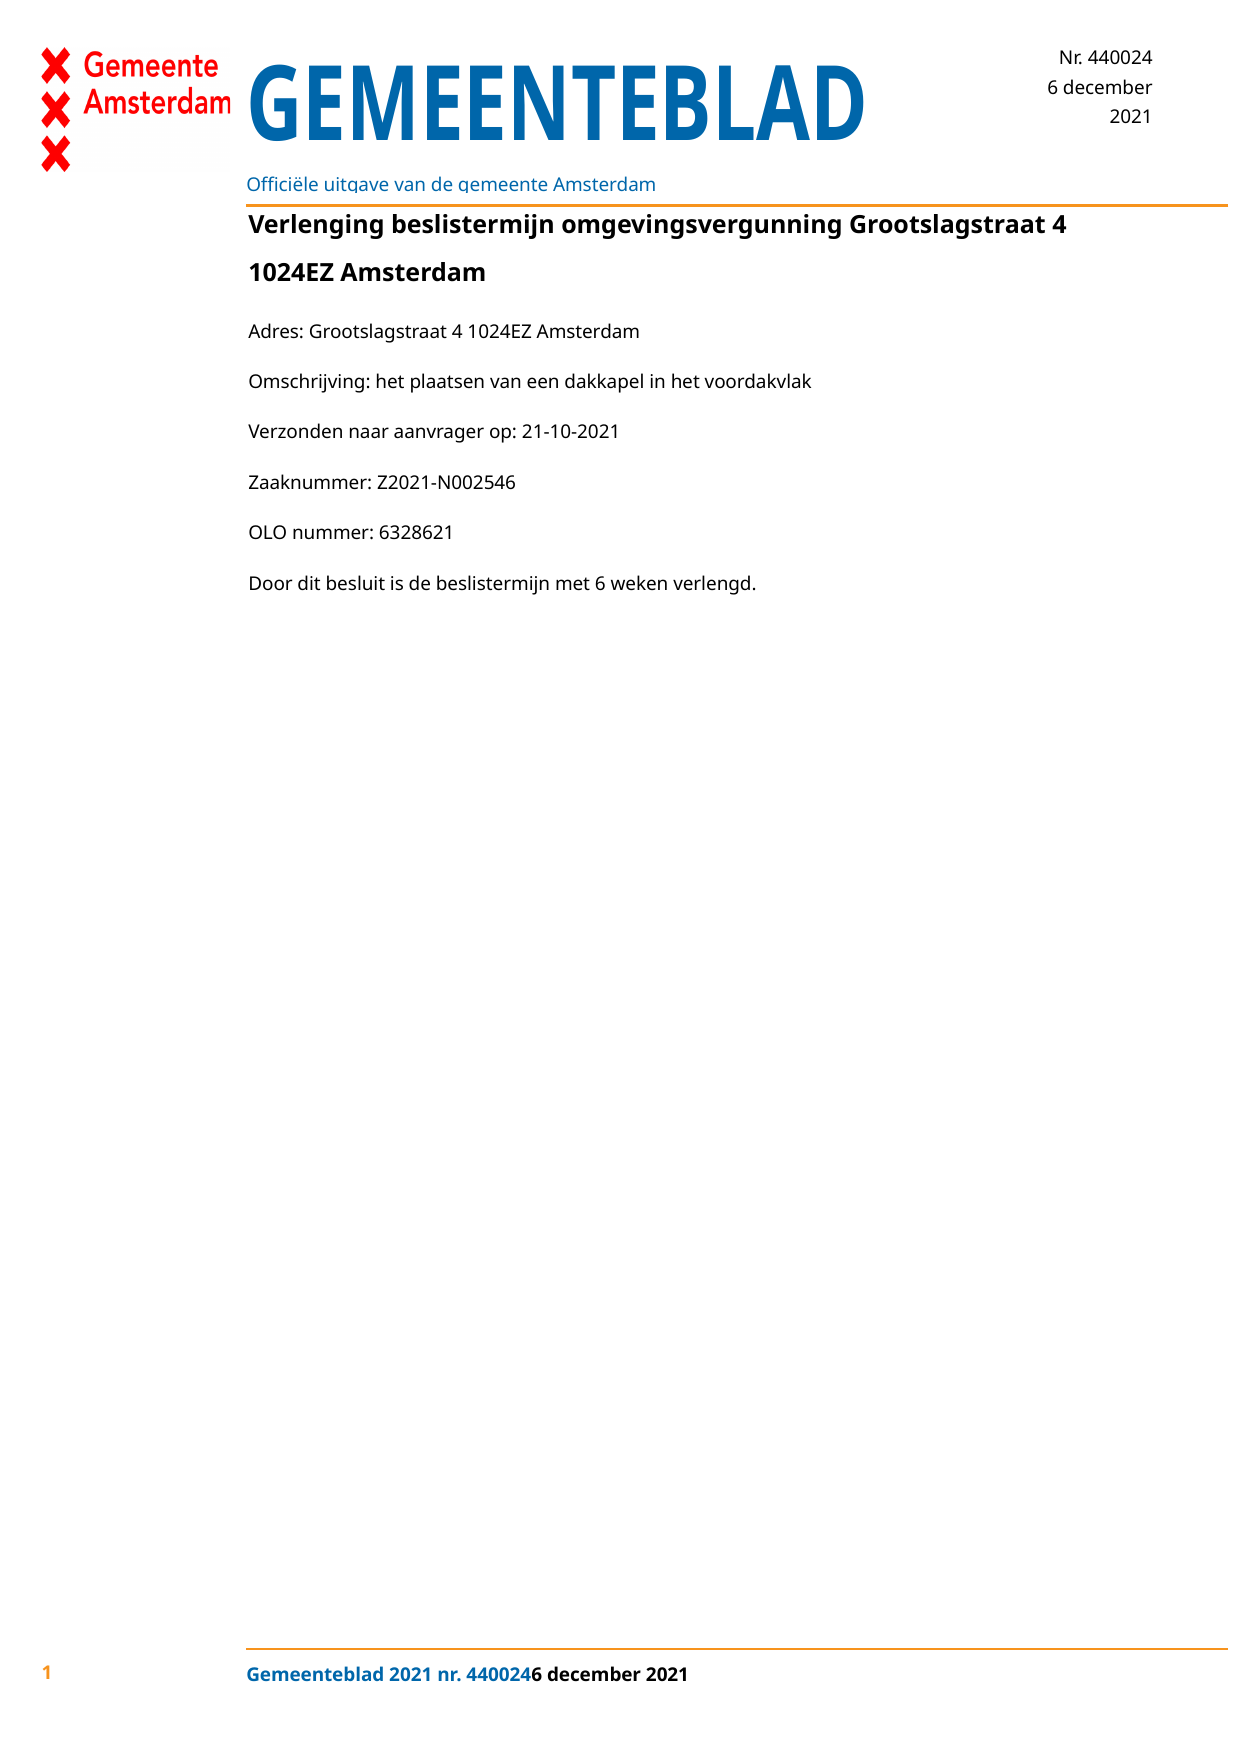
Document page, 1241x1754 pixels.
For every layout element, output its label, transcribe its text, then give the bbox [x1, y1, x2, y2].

text Verzonden naar aanvrager op: 21-10-2021 [248, 419, 1152, 444]
text Adres: Grootslagstraat 4 1024EZ Amsterdam [248, 318, 1152, 344]
text OLO nummer: 6328621 [248, 519, 1152, 545]
text Verlenging beslistermijn omgevingsvergunning Grootslagstraat 4 1024EZ Amsterdam [248, 207, 1152, 288]
text Omschrijving: het plaatsen van een dakkapel in het voordakvlak [248, 368, 1152, 394]
text Door dit besluit is de beslistermijn met 6 weken verlengd. [248, 570, 1152, 596]
picture [41, 47, 231, 172]
text Zaaknummer: Z2021-N002546 [248, 469, 1152, 495]
